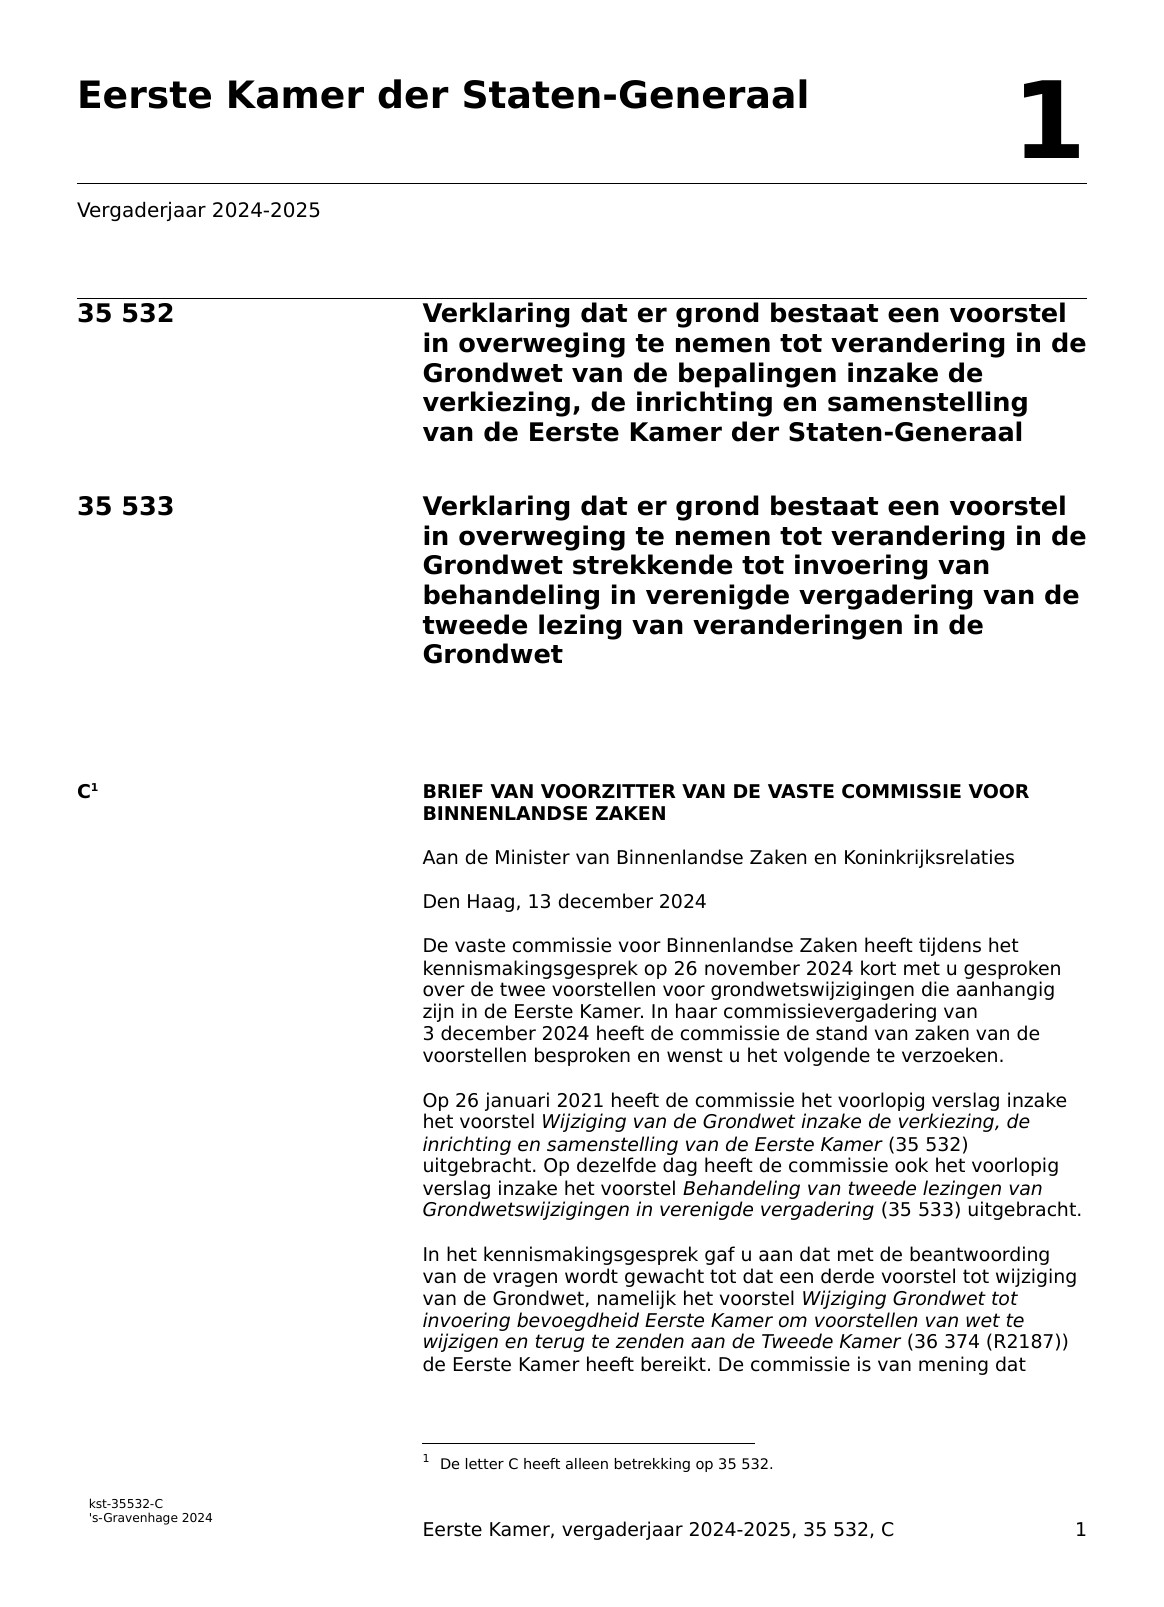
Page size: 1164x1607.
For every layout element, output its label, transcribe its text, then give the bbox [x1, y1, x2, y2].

text kst-35532-C [88, 1497, 323, 1511]
text In het kennismakingsgesprek gaf u aan dat met de beantwoording van de vragen wordt gewacht tot dat een derde voorstel tot wijziging van de Grondwet, namelijk het voorstel Wijziging Grondwet tot invoering bevoegdheid Eerste Kamer om voorstellen van wet te wijzigen en terug te zenden aan de Tweede Kamer (36 374 (R2187)) de Eerste Kamer heeft bereikt. De commissie is van mening dat [422, 1243, 1087, 1375]
subtitle C BRIEF VAN VOORZITTER VAN DE VASTE COMMISSIE VOOR BINNENLANDSE ZAKEN [77, 781, 1087, 825]
text De letter C heeft alleen betrekking op 35 532. [422, 1452, 1087, 1474]
table_header 1 [886, 59, 1087, 183]
table_header Eerste Kamer der Staten-Generaal [77, 59, 886, 183]
subtitle 35 532 Verklaring dat er grond bestaat een voorstel in overweging te nemen tot verandering in de Grondwet van de bepalingen inzake de verkiezing, de inrichting en samenstelling van de Eerste Kamer der Staten-Generaal [77, 299, 1087, 447]
table_cell Vergaderjaar 2024-2025 [77, 184, 1087, 298]
text 's-Gravenhage 2024 [88, 1511, 323, 1525]
text De vaste commissie voor Binnenlandse Zaken heeft tijdens het kennismakingsgesprek op 26 november 2024 kort met u gesproken over de twee voorstellen voor grondwetswijzigingen die aanhangig zijn in de Eerste Kamer. In haar commissievergadering van 3 december 2024 heeft de commissie de stand van zaken van de voorstellen besproken en wenst u het volgende te verzoeken. [422, 935, 1087, 1067]
subtitle 35 533 Verklaring dat er grond bestaat een voorstel in overweging te nemen tot verandering in de Grondwet strekkende tot invoering van behandeling in verenigde vergadering van de tweede lezing van veranderingen in de Grondwet [77, 492, 1087, 670]
text Den Haag, 13 december 2024 [422, 891, 1087, 913]
text Aan de Minister van Binnenlandse Zaken en Koninkrijksrelaties [422, 847, 1087, 869]
text Op 26 januari 2021 heeft de commissie het voorlopig verslag inzake het voorstel Wijziging van de Grondwet inzake de verkiezing, de inrichting en samenstelling van de Eerste Kamer (35 532) uitgebracht. Op dezelfde dag heeft de commissie ook het voorlopig verslag inzake het voorstel Behandeling van tweede lezingen van Grondwetswijzigingen in verenigde vergadering (35 533) uitgebracht. [422, 1089, 1087, 1221]
